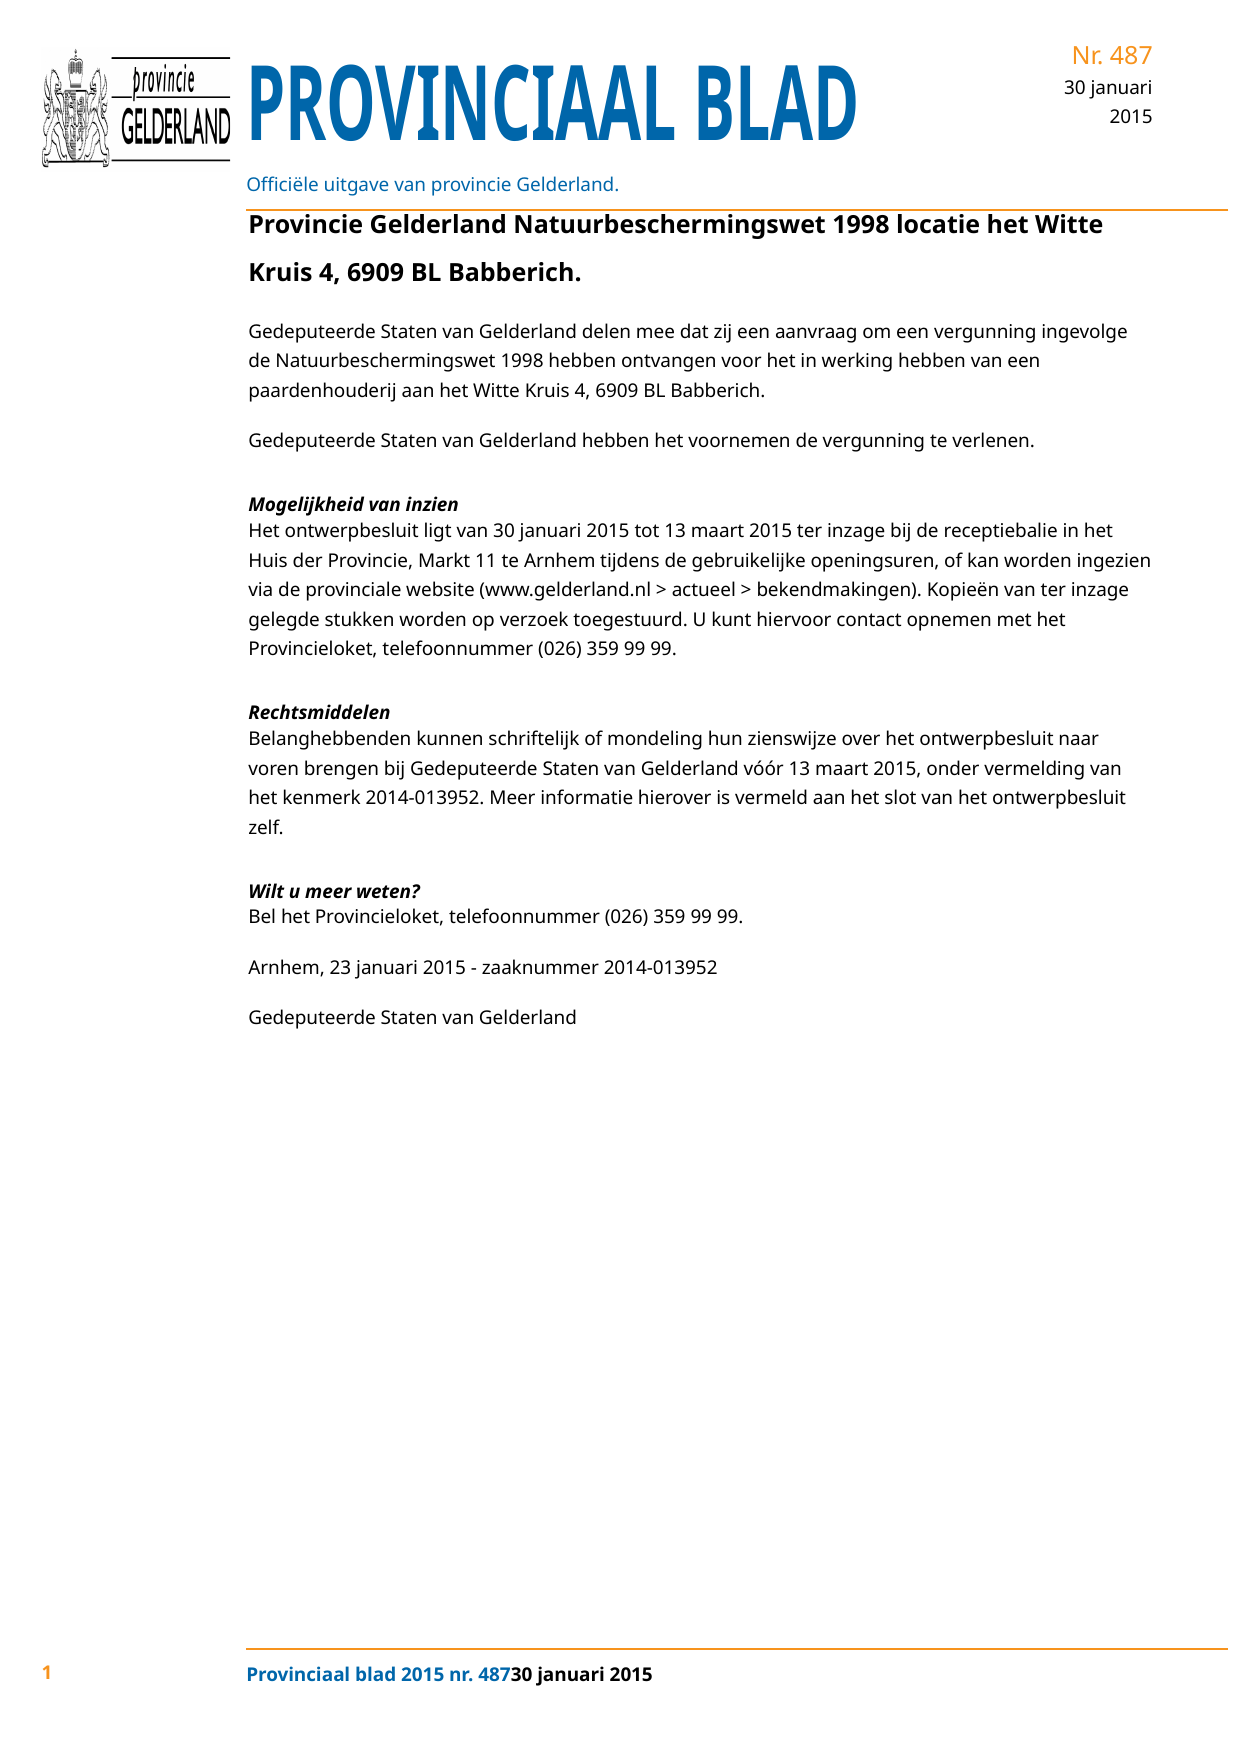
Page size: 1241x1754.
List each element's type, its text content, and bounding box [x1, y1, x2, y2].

text Belanghebbenden kunnen schriftelijk of mondeling hun zienswijze over het ontwerpbesluit naar voren brengen bij Gedeputeerde Staten van Gelderland vóór 13 maart 2015, onder vermelding van het kenmerk 2014-013952. Meer informatie hierover is vermeld aan het slot van het ontwerpbesluit zelf. [248, 725, 1152, 840]
text Bel het Provincieloket, telefoonnummer (026) 359 99 99. [248, 904, 1152, 929]
text Wilt u meer weten? [248, 878, 1152, 904]
text Arnhem, 23 januari 2015 - zaaknummer 2014-013952 [248, 954, 1152, 980]
text Gedeputeerde Staten van Gelderland hebben het voornemen de vergunning te verlenen. [248, 427, 1152, 453]
text Het ontwerpbesluit ligt van 30 januari 2015 tot 13 maart 2015 ter inzage bij de receptiebalie in het Huis der Provincie, Markt 11 te Arnhem tijdens de gebruikelijke openingsuren, of kan worden ingezien via de provinciale website (www.gelderland.nl > actueel > bekendmakingen). Kopieën van ter inzage gelegde stukken worden op verzoek toegestuurd. U kunt hiervoor contact opnemen met het Provincieloket, telefoonnummer (026) 359 99 99. [248, 517, 1152, 661]
picture [41, 47, 231, 172]
text Gedeputeerde Staten van Gelderland delen mee dat zij een aanvraag om een vergunning ingevolge de Natuurbeschermingswet 1998 hebben ontvangen voor het in werking hebben van een paardenhouderij aan het Witte Kruis 4, 6909 BL Babberich. [248, 318, 1152, 403]
text Gedeputeerde Staten van Gelderland [248, 1004, 1152, 1030]
text Provincie Gelderland Natuurbeschermingswet 1998 locatie het Witte Kruis 4, 6909 BL Babberich. [248, 211, 1152, 288]
text Mogelijkheid van inzien [248, 491, 1152, 517]
text Rechtsmiddelen [248, 699, 1152, 725]
